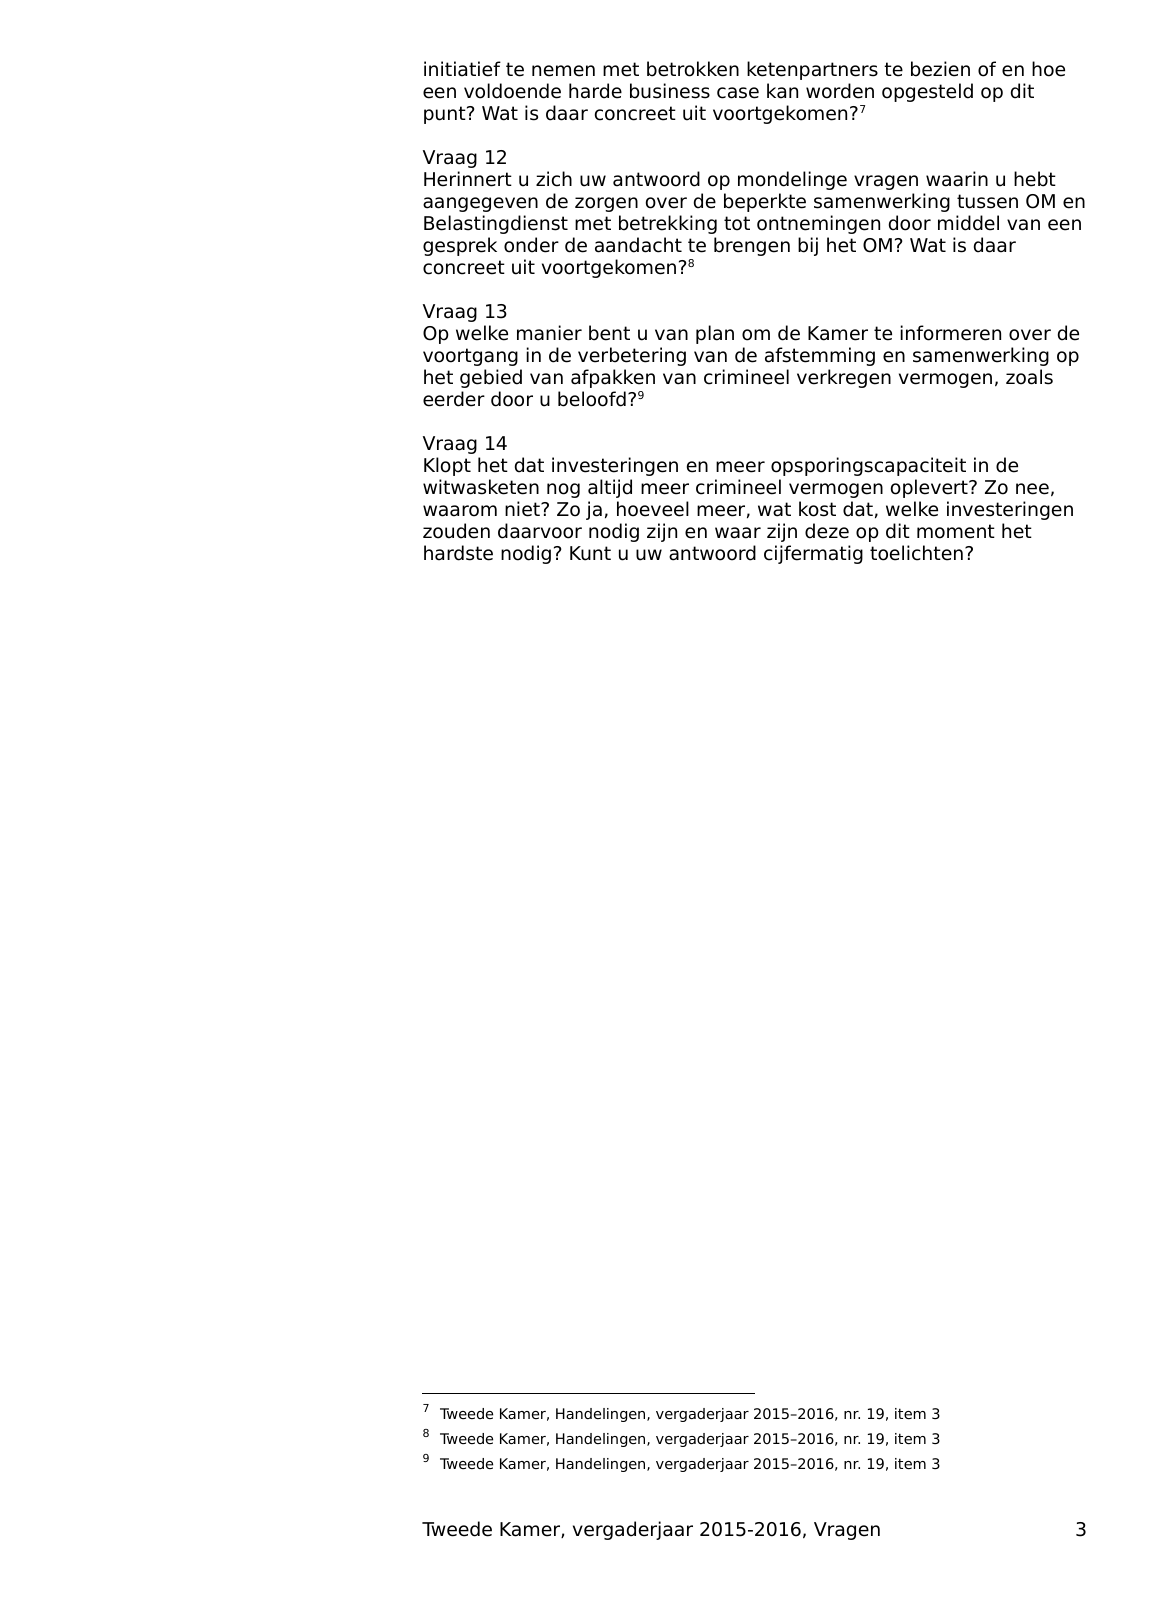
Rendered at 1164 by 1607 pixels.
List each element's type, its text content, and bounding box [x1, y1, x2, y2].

text Tweede Kamer, Handelingen, vergaderjaar 2015–2016, nr. 19, item 3 [422, 1427, 1087, 1449]
text Op welke manier bent u van plan om de Kamer te informeren over de voortgang in de verbetering van de afstemming en samenwerking op het gebied van afpakken van crimineel verkregen vermogen, zoals eerder door u beloofd? [422, 323, 1087, 411]
text Vraag 12 [422, 147, 1087, 169]
text Vraag 13 [422, 301, 1087, 323]
text Herinnert u zich uw antwoord op mondelinge vragen waarin u hebt aangegeven de zorgen over de beperkte samenwerking tussen OM en Belastingdienst met betrekking tot ontnemingen door middel van een gesprek onder de aandacht te brengen bij het OM? Wat is daar concreet uit voortgekomen? [422, 169, 1087, 279]
text Klopt het dat investeringen en meer opsporingscapaciteit in de witwasketen nog altijd meer crimineel vermogen oplevert? Zo nee, waarom niet? Zo ja, hoeveel meer, wat kost dat, welke investeringen zouden daarvoor nodig zijn en waar zijn deze op dit moment het hardste nodig? Kunt u uw antwoord cijfermatig toelichten? [422, 455, 1087, 565]
text initiatief te nemen met betrokken ketenpartners te bezien of en hoe een voldoende harde business case kan worden opgesteld op dit punt? Wat is daar concreet uit voortgekomen? [422, 59, 1087, 125]
text Vraag 14 [422, 433, 1087, 455]
text Tweede Kamer, Handelingen, vergaderjaar 2015–2016, nr. 19, item 3 [422, 1402, 1087, 1424]
text Tweede Kamer, Handelingen, vergaderjaar 2015–2016, nr. 19, item 3 [422, 1452, 1087, 1474]
